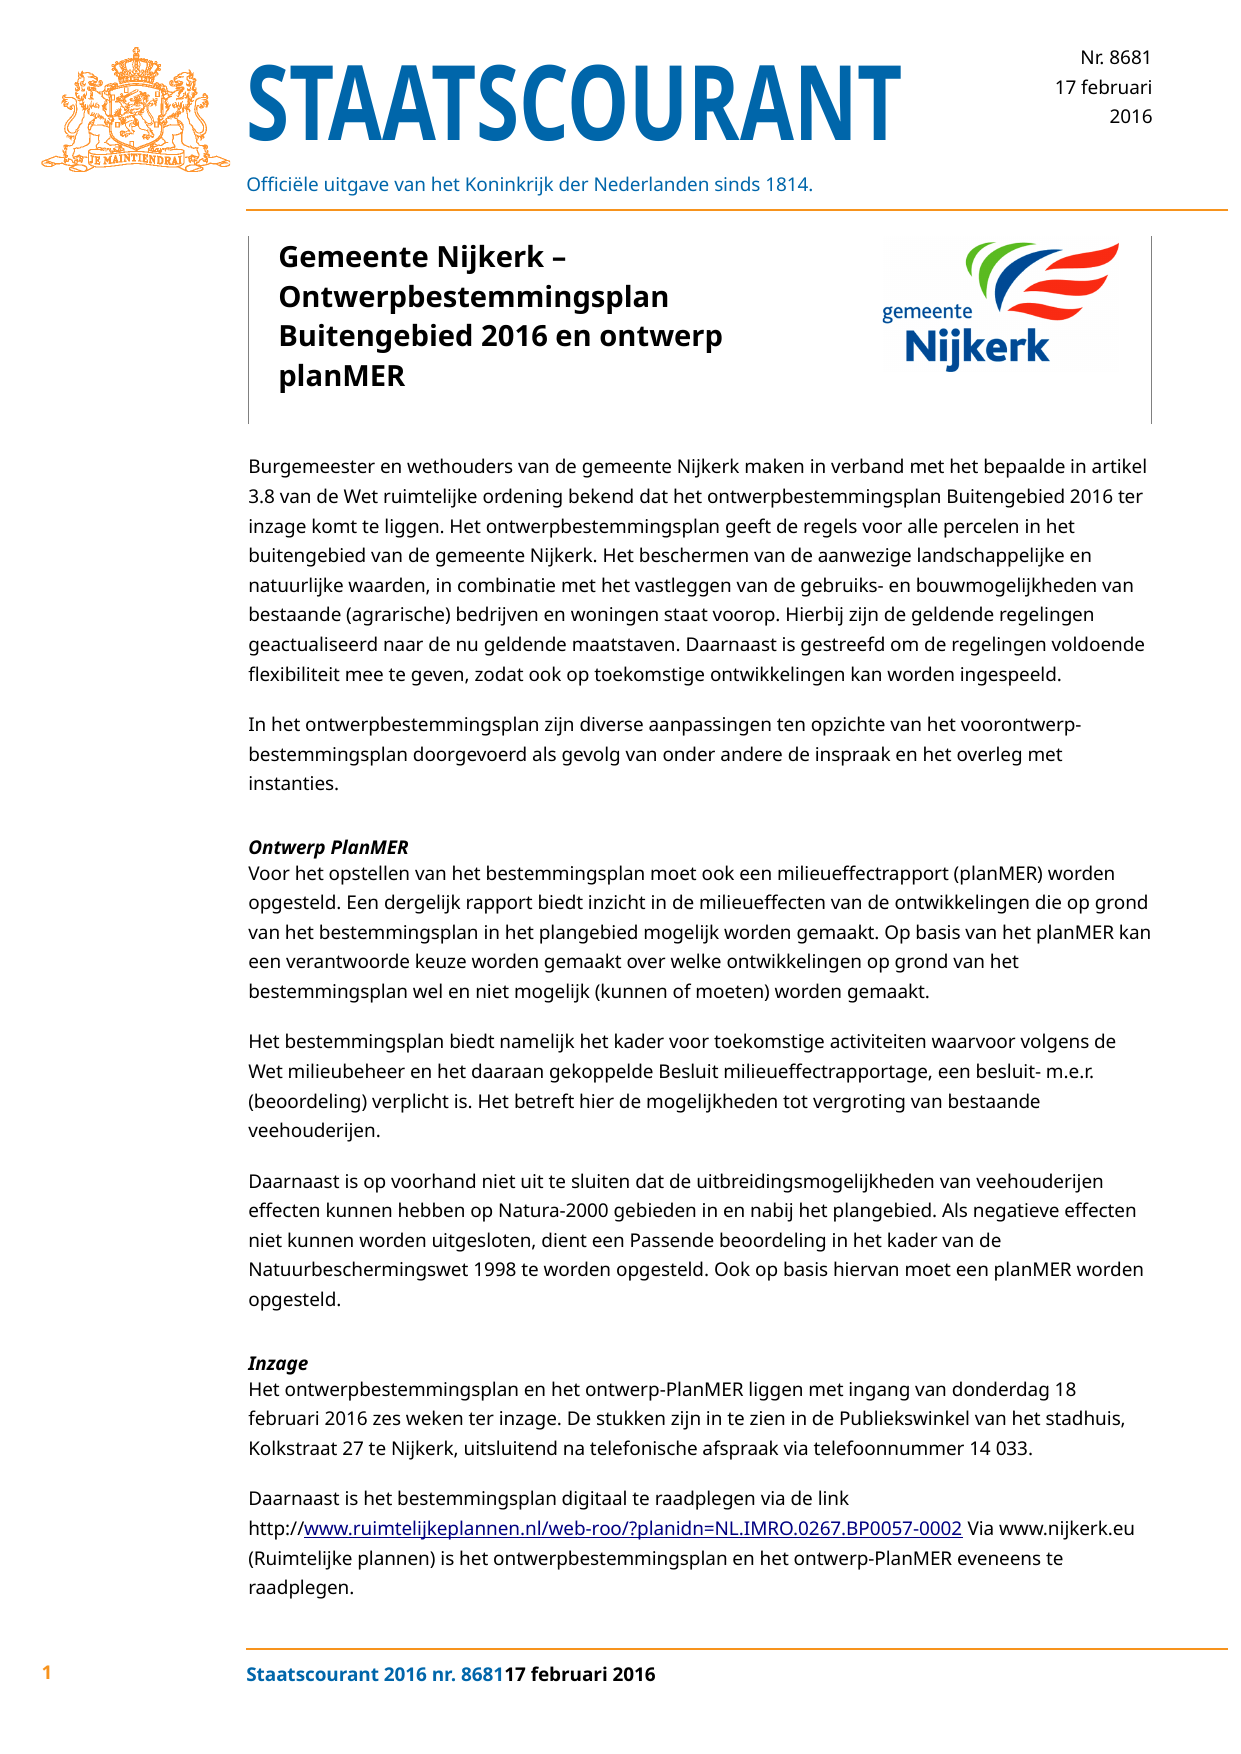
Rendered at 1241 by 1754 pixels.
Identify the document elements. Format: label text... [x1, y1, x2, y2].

text Daarnaast is op voorhand niet uit te sluiten dat de uitbreidingsmogelijkheden van veehouderijen effecten kunnen hebben op Natura-2000 gebieden in en nabij het plangebied. Als negatieve effecten niet kunnen worden uitgesloten, dient een Passende beoordeling in het kader van de Natuurbeschermingswet 1998 te worden opgesteld. Ook op basis hiervan moet een planMER worden opgesteld. [248, 1168, 1152, 1312]
table_header Gemeente Nijkerk –Ontwerpbestemmingsplan Buitengebied 2016 en ontwerp planMER [249, 236, 850, 424]
text In het ontwerpbestemmingsplan zijn diverse aanpassingen ten opzichte van het voorontwerp-bestemmingsplan doorgevoerd als gevolg van onder andere de inspraak en het overleg met instanties. [248, 711, 1152, 796]
table_header [850, 236, 1151, 424]
text Het bestemmingsplan biedt namelijk het kader voor toekomstige activiteiten waarvoor volgens de Wet milieubeheer en het daaraan gekoppelde Besluit milieueffectrapportage, een besluit- m.e.r. (beoordeling) verplicht is. Het betreft hier de mogelijkheden tot vergroting van bestaande veehouderijen. [248, 1029, 1152, 1143]
picture [882, 236, 1119, 372]
text Ontwerp PlanMER [248, 834, 1152, 860]
picture [41, 47, 231, 172]
text Burgemeester en wethouders van de gemeente Nijkerk maken in verband met het bepaalde in artikel 3.8 van de Wet ruimtelijke ordening bekend dat het ontwerpbestemmingsplan Buitengebied 2016 ter inzage komt te liggen. Het ontwerpbestemmingsplan geeft de regels voor alle percelen in het buitengebied van de gemeente Nijkerk. Het beschermen van de aanwezige landschappelijke en natuurlijke waarden, in combinatie met het vastleggen van de gebruiks- en bouwmogelijkheden van bestaande (agrarische) bedrijven en woningen staat voorop. Hierbij zijn de geldende regelingen geactualiseerd naar de nu geldende maatstaven. Daarnaast is gestreefd om de regelingen voldoende flexibiliteit mee te geven, zodat ook op toekomstige ontwikkelingen kan worden ingespeeld. [248, 454, 1152, 686]
text Voor het opstellen van het bestemmingsplan moet ook een milieueffectrapport (planMER) worden opgesteld. Een dergelijk rapport biedt inzicht in de milieueffecten van de ontwikkelingen die op grond van het bestemmingsplan in het plangebied mogelijk worden gemaakt. Op basis van het planMER kan een verantwoorde keuze worden gemaakt over welke ontwikkelingen op grond van het bestemmingsplan wel en niet mogelijk (kunnen of moeten) worden gemaakt. [248, 860, 1152, 1004]
text Inzage [248, 1350, 1152, 1376]
text Het ontwerpbestemmingsplan en het ontwerp-PlanMER liggen met ingang van donderdag 18 februari 2016 zes weken ter inzage. De stukken zijn in te zien in de Publiekswinkel van het stadhuis, Kolkstraat 27 te Nijkerk, uitsluitend na telefonische afspraak via telefoonnummer 14 033. [248, 1376, 1152, 1461]
text Daarnaast is het bestemmingsplan digitaal te raadplegen via de link http://www.ruimtelijkeplannen.nl/web-roo/?planidn=NL.IMRO.0267.BP0057-0002 Via www.nijkerk.eu (Ruimtelijke plannen) is het ontwerpbestemmingsplan en het ontwerp-PlanMER eveneens te raadplegen. [248, 1486, 1152, 1600]
